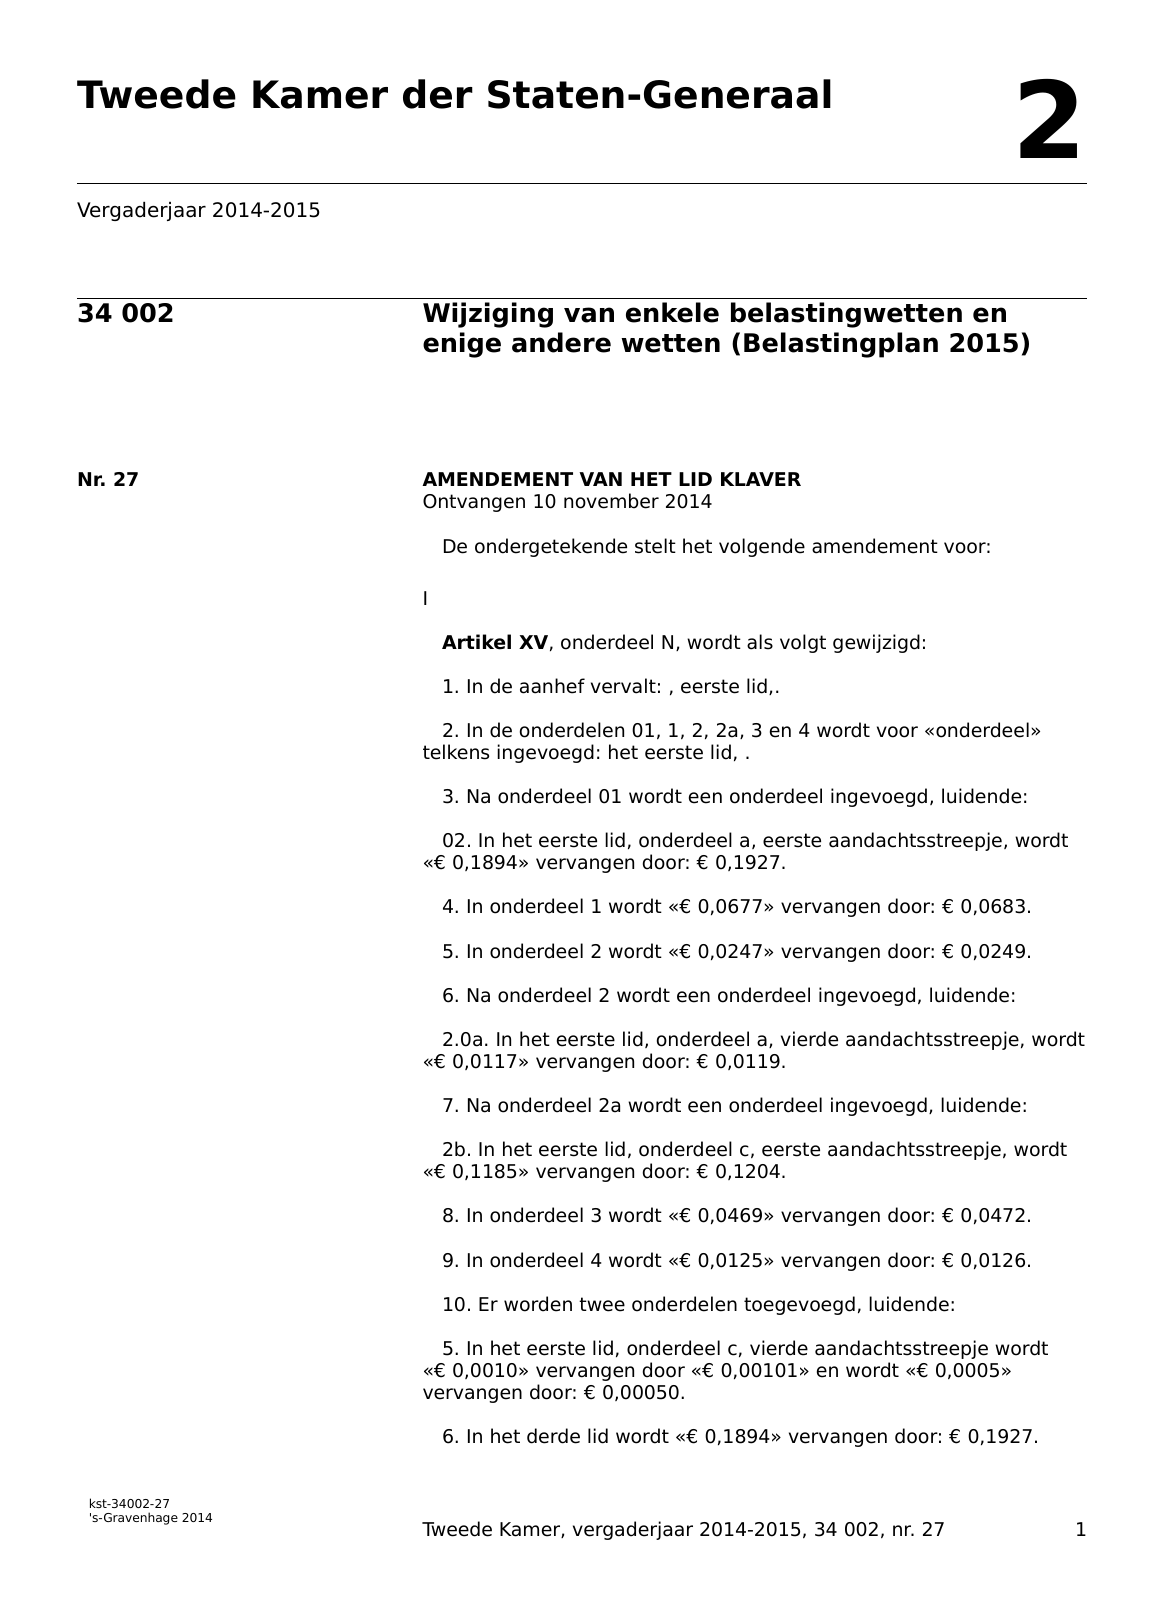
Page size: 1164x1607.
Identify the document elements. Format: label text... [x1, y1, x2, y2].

text 7. Na onderdeel 2a wordt een onderdeel ingevoegd, luidende: [422, 1095, 1087, 1117]
table_cell Vergaderjaar 2014-2015 [77, 184, 1087, 298]
text 9. In onderdeel 4 wordt «€ 0,0125» vervangen door: € 0,0126. [422, 1249, 1087, 1272]
text 6. In het derde lid wordt «€ 0,1894» vervangen door: € 0,1927. [422, 1426, 1087, 1448]
text 's-Gravenhage 2014 [88, 1511, 323, 1525]
text 4. In onderdeel 1 wordt «€ 0,0677» vervangen door: € 0,0683. [422, 896, 1087, 918]
text kst-34002-27 [88, 1497, 323, 1511]
text 2.0a. In het eerste lid, onderdeel a, vierde aandachtsstreepje, wordt «€ 0,0117» vervangen door: € 0,0119. [422, 1029, 1087, 1073]
text 8. In onderdeel 3 wordt «€ 0,0469» vervangen door: € 0,0472. [422, 1205, 1087, 1227]
text 2b. In het eerste lid, onderdeel c, eerste aandachtsstreepje, wordt «€ 0,1185» vervangen door: € 0,1204. [422, 1139, 1087, 1183]
text 6. Na onderdeel 2 wordt een onderdeel ingevoegd, luidende: [422, 985, 1087, 1007]
text 1. In de aanhef vervalt: , eerste lid,. [422, 676, 1087, 698]
text 2. In de onderdelen 01, 1, 2, 2a, 3 en 4 wordt voor «onderdeel» telkens ingevoegd: het eerste lid, . [422, 720, 1087, 764]
table_header 2 [886, 59, 1087, 183]
text 5. In onderdeel 2 wordt «€ 0,0247» vervangen door: € 0,0249. [422, 941, 1087, 963]
text 10. Er worden twee onderdelen toegevoegd, luidende: [422, 1294, 1087, 1316]
text 3. Na onderdeel 01 wordt een onderdeel ingevoegd, luidende: [422, 786, 1087, 808]
text 02. In het eerste lid, onderdeel a, eerste aandachtsstreepje, wordt «€ 0,1894» vervangen door: € 0,1927. [422, 830, 1087, 874]
text Artikel XV, onderdeel N, wordt als volgt gewijzigd: [422, 632, 1087, 654]
text De ondergetekende stelt het volgende amendement voor: [422, 536, 1087, 557]
subtitle 34 002 Wijziging van enkele belastingwetten en enige andere wetten (Belastingplan 2015) [77, 299, 1087, 358]
text 5. In het eerste lid, onderdeel c, vierde aandachtsstreepje wordt «€ 0,0010» vervangen door «€ 0,00101» en wordt «€ 0,0005» vervangen door: € 0,00050. [422, 1338, 1087, 1404]
subtitle I [422, 587, 1087, 609]
text Ontvangen 10 november 2014 [422, 491, 1087, 513]
table_header Tweede Kamer der Staten-Generaal [77, 59, 886, 183]
subtitle Nr. 27 AMENDEMENT VAN HET LID KLAVER [77, 469, 1087, 491]
